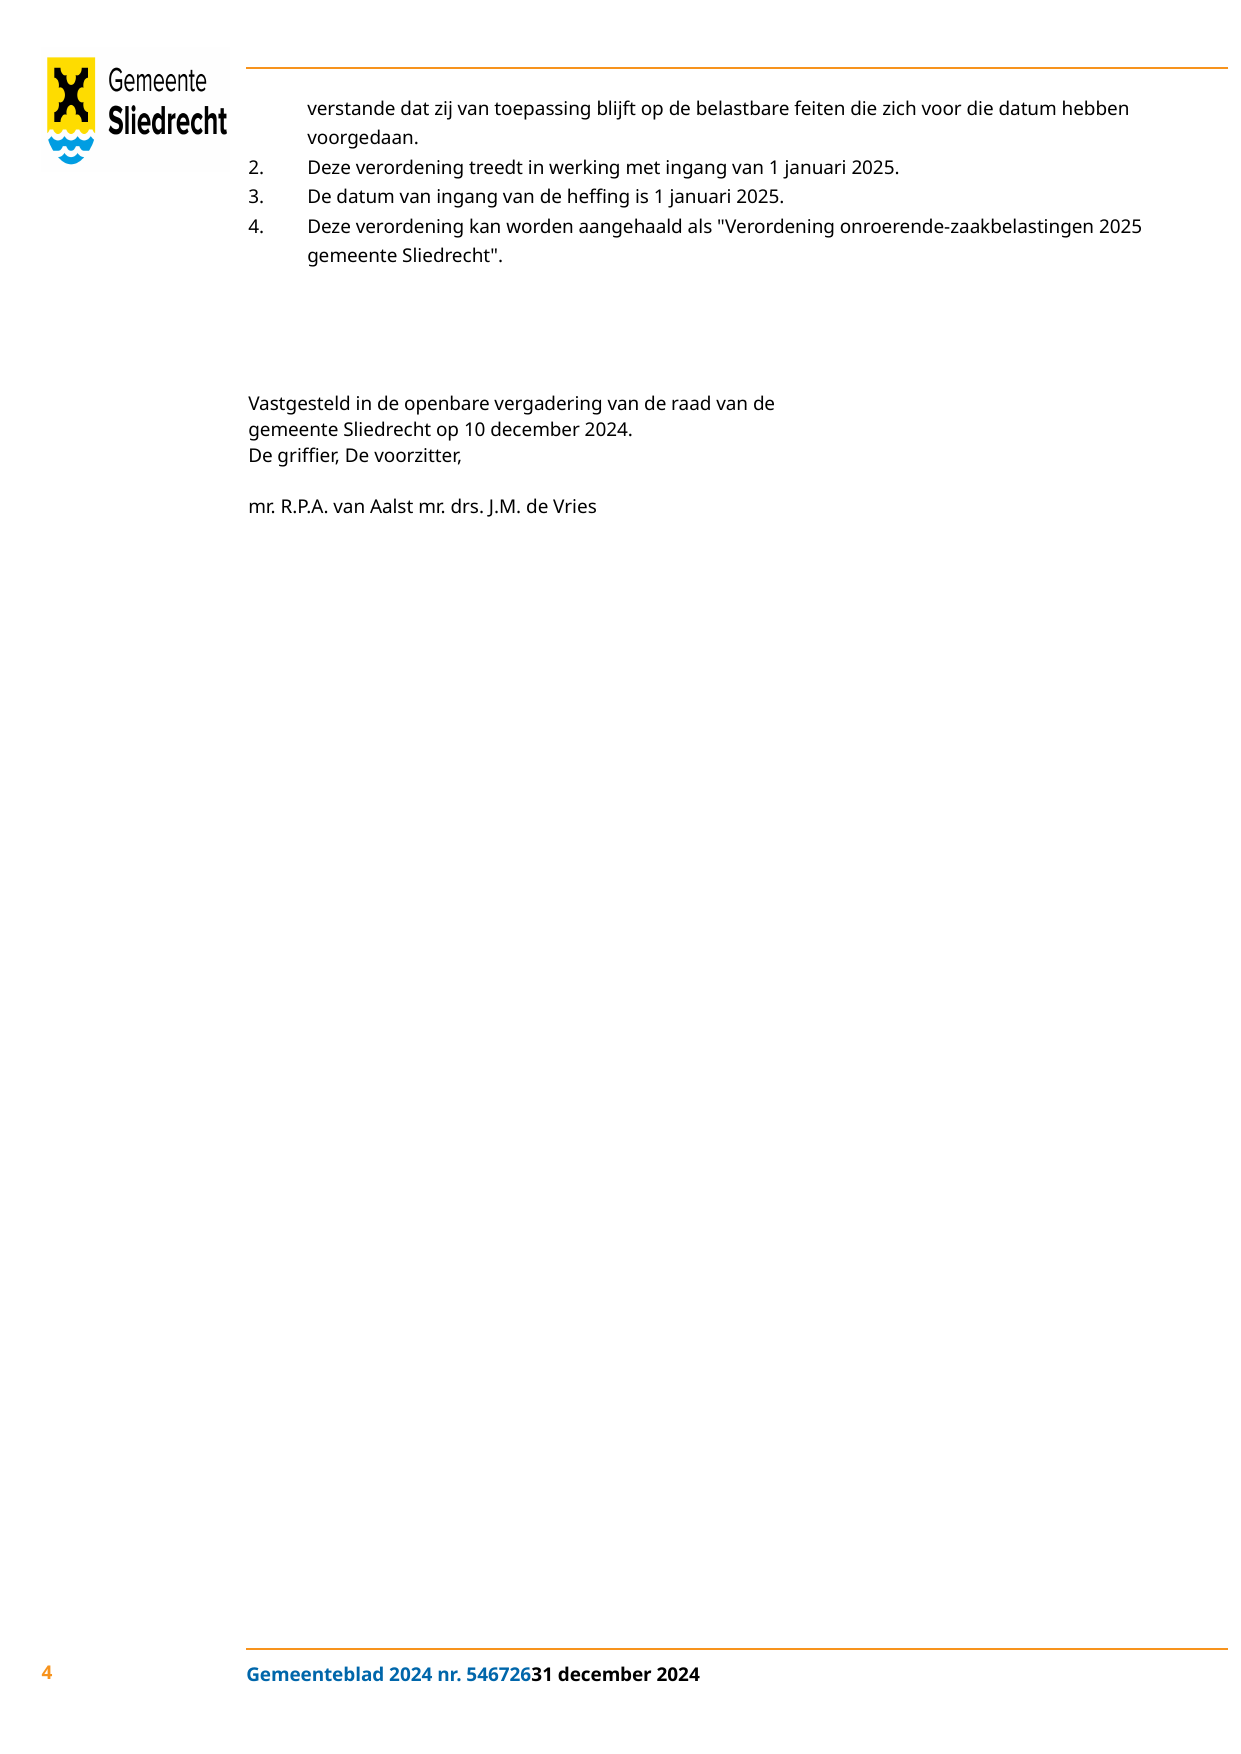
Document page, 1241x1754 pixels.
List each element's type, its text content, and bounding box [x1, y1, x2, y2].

text De griffier, De voorzitter, [248, 442, 1152, 468]
list Deze verordening kan worden aangehaald als "Verordening onroerende-zaakbelastingen 2025 gemeente Sliedrecht". [248, 213, 1152, 268]
text gemeente Sliedrecht op 10 december 2024. [248, 416, 1152, 442]
list verstande dat zij van toepassing blijft op de belastbare feiten die zich voor die datum hebben voorgedaan. [248, 95, 1152, 150]
text Vastgesteld in de openbare vergadering van de raad van de [248, 391, 1152, 416]
text mr. R.P.A. van Aalst mr. drs. J.M. de Vries [248, 493, 1152, 519]
list Deze verordening treedt in werking met ingang van 1 januari 2025. [248, 154, 1152, 180]
list De datum van ingang van de heffing is 1 januari 2025. [248, 183, 1152, 209]
picture [41, 47, 231, 172]
